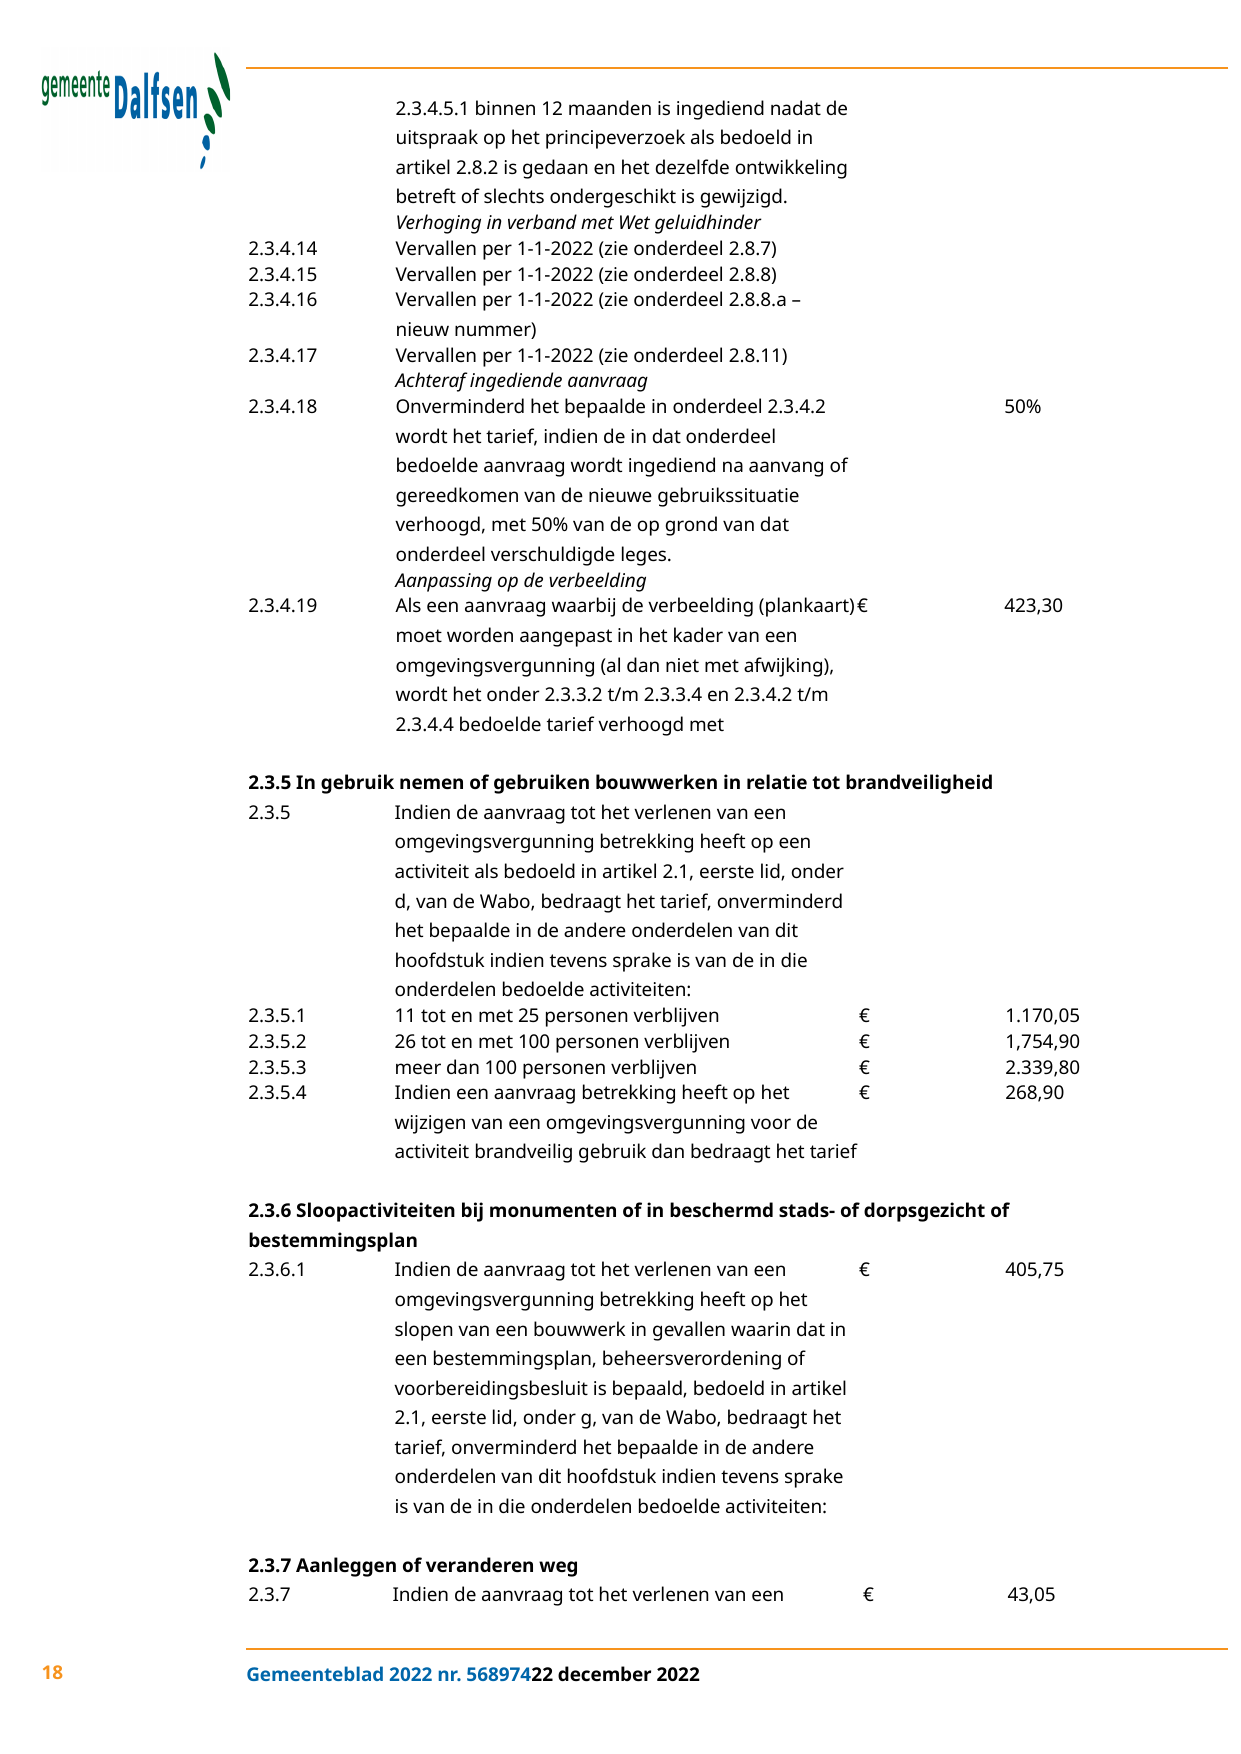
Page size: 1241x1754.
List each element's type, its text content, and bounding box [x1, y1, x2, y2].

table_cell 26 tot en met 100 personen verblijven [394, 1028, 859, 1054]
table_header Indien de aanvraag tot het verlenen van een omgevingsvergunning betrekking heeft op het slopen van een bouwwerk in gevallen waarin dat in een bestemmingsplan, beheersverordening of voorbereidingsbesluit is bepaald, bedoeld in artikel 2.1, eerste lid, onder g, van de Wabo, bedraagt het tarief, onverminderd het bepaalde in de andere onderdelen van dit hoofdstuk indien tevens sprake is van de in die onderdelen bedoelde activiteiten: [394, 1257, 859, 1519]
table_cell 2.339,80 [1005, 1054, 1152, 1079]
table_cell 2.3.4.16 [248, 286, 395, 342]
table_cell Vervallen per 1-1-2022 (zie onderdeel 2.8.8) [395, 261, 857, 286]
table_cell Verhoging in verband met Wet geluidhinder [395, 209, 1152, 235]
table_cell 2.3.4.18 [248, 393, 395, 567]
table_header 2.3.6.1 [248, 1257, 394, 1519]
table_cell [857, 95, 1004, 209]
table_header 405,75 [1005, 1257, 1152, 1519]
table_cell € [859, 1080, 1005, 1164]
table_cell 2.3.5.3 [248, 1054, 394, 1079]
text 2.3.7 Aanleggen of veranderen weg [248, 1552, 1152, 1577]
table_header € [859, 1257, 1005, 1519]
table_cell 2.3.5.1 [248, 1003, 394, 1028]
table_cell Aanpassing op de verbeelding [395, 567, 1152, 593]
table_cell Als een aanvraag waarbij de verbeelding (plankaart) moet worden aangepast in het kader van een omgevingsvergunning (al dan niet met afwijking), wordt het onder 2.3.3.2 t/m 2.3.3.4 en 2.3.4.2 t/m 2.3.4.4 bedoelde tarief verhoogd met [395, 593, 857, 737]
table_cell [857, 393, 1004, 567]
text 2.3.6 Sloopactiviteiten bij monumenten of in beschermd stads- of dorpsgezicht of bestemmingsplan [248, 1197, 1152, 1253]
table_cell 50% [1004, 393, 1152, 567]
picture [41, 47, 231, 172]
table_cell [857, 235, 1004, 261]
table_cell meer dan 100 personen verblijven [394, 1054, 859, 1079]
table_cell 2.3.4.19 [248, 593, 395, 737]
table_cell € [859, 1003, 1005, 1028]
table_cell [1004, 261, 1152, 286]
table_cell [248, 567, 395, 593]
table_header [859, 799, 1005, 1002]
table_header 43,05 [1007, 1581, 1152, 1607]
table_cell Indien een aanvraag betrekking heeft op het wijzigen van een omgevingsvergunning voor de activiteit brandveilig gebruik dan bedraagt het tarief [394, 1080, 859, 1164]
table_cell [248, 209, 395, 235]
table_cell 2.3.4.15 [248, 261, 395, 286]
table_cell [1004, 286, 1152, 342]
table_cell [857, 342, 1004, 367]
table_header 2.3.7 [248, 1581, 392, 1607]
table_cell 1,754,90 [1005, 1028, 1152, 1054]
table_cell [1004, 235, 1152, 261]
table_cell [857, 286, 1004, 342]
table_cell 1.170,05 [1005, 1003, 1152, 1028]
table_cell [248, 95, 395, 209]
table_cell 2.3.4.17 [248, 342, 395, 367]
text 2.3.5 In gebruik nemen of gebruiken bouwwerken in relatie tot brandveiligheid [248, 769, 1152, 795]
table_cell Onverminderd het bepaalde in onderdeel 2.3.4.2 wordt het tarief, indien de in dat onderdeel bedoelde aanvraag wordt ingediend na aanvang of gereedkomen van de nieuwe gebruikssituatie verhoogd, met 50% van de op grond van dat onderdeel verschuldigde leges. [395, 393, 857, 567]
table_header [1005, 799, 1152, 1002]
table_header 2.3.5 [248, 799, 394, 1002]
table_cell Vervallen per 1-1-2022 (zie onderdeel 2.8.7) [395, 235, 857, 261]
table_cell 268,90 [1005, 1080, 1152, 1164]
table_cell 2.3.4.5.1 binnen 12 maanden is ingediend nadat de uitspraak op het principeverzoek als bedoeld in artikel 2.8.2 is gedaan en het dezelfde ontwikkeling betreft of slechts ondergeschikt is gewijzigd. [395, 95, 857, 209]
table_header Indien de aanvraag tot het verlenen van een omgevingsvergunning betrekking heeft op een activiteit als bedoeld in artikel 2.1, eerste lid, onder d, van de Wabo, bedraagt het tarief, onverminderd het bepaalde in de andere onderdelen van dit hoofdstuk indien tevens sprake is van de in die onderdelen bedoelde activiteiten: [394, 799, 859, 1002]
table_cell Achteraf ingediende aanvraag [395, 368, 1152, 393]
table_cell [1004, 342, 1152, 367]
table_cell 2.3.5.2 [248, 1028, 394, 1054]
table_cell 11 tot en met 25 personen verblijven [394, 1003, 859, 1028]
table_cell € [859, 1054, 1005, 1079]
table_cell 423,30 [1004, 593, 1152, 737]
table_cell € [857, 593, 1004, 737]
table_cell [857, 261, 1004, 286]
table_cell 2.3.5.4 [248, 1080, 394, 1164]
table_header Indien de aanvraag tot het verlenen van een [392, 1581, 863, 1607]
table_header € [863, 1581, 1007, 1607]
table_cell 2.3.4.14 [248, 235, 395, 261]
table_cell [248, 368, 395, 393]
table_cell [1004, 95, 1152, 209]
table_cell Vervallen per 1-1-2022 (zie onderdeel 2.8.8.a – nieuw nummer) [395, 286, 857, 342]
table_cell Vervallen per 1-1-2022 (zie onderdeel 2.8.11) [395, 342, 857, 367]
table_cell € [859, 1028, 1005, 1054]
